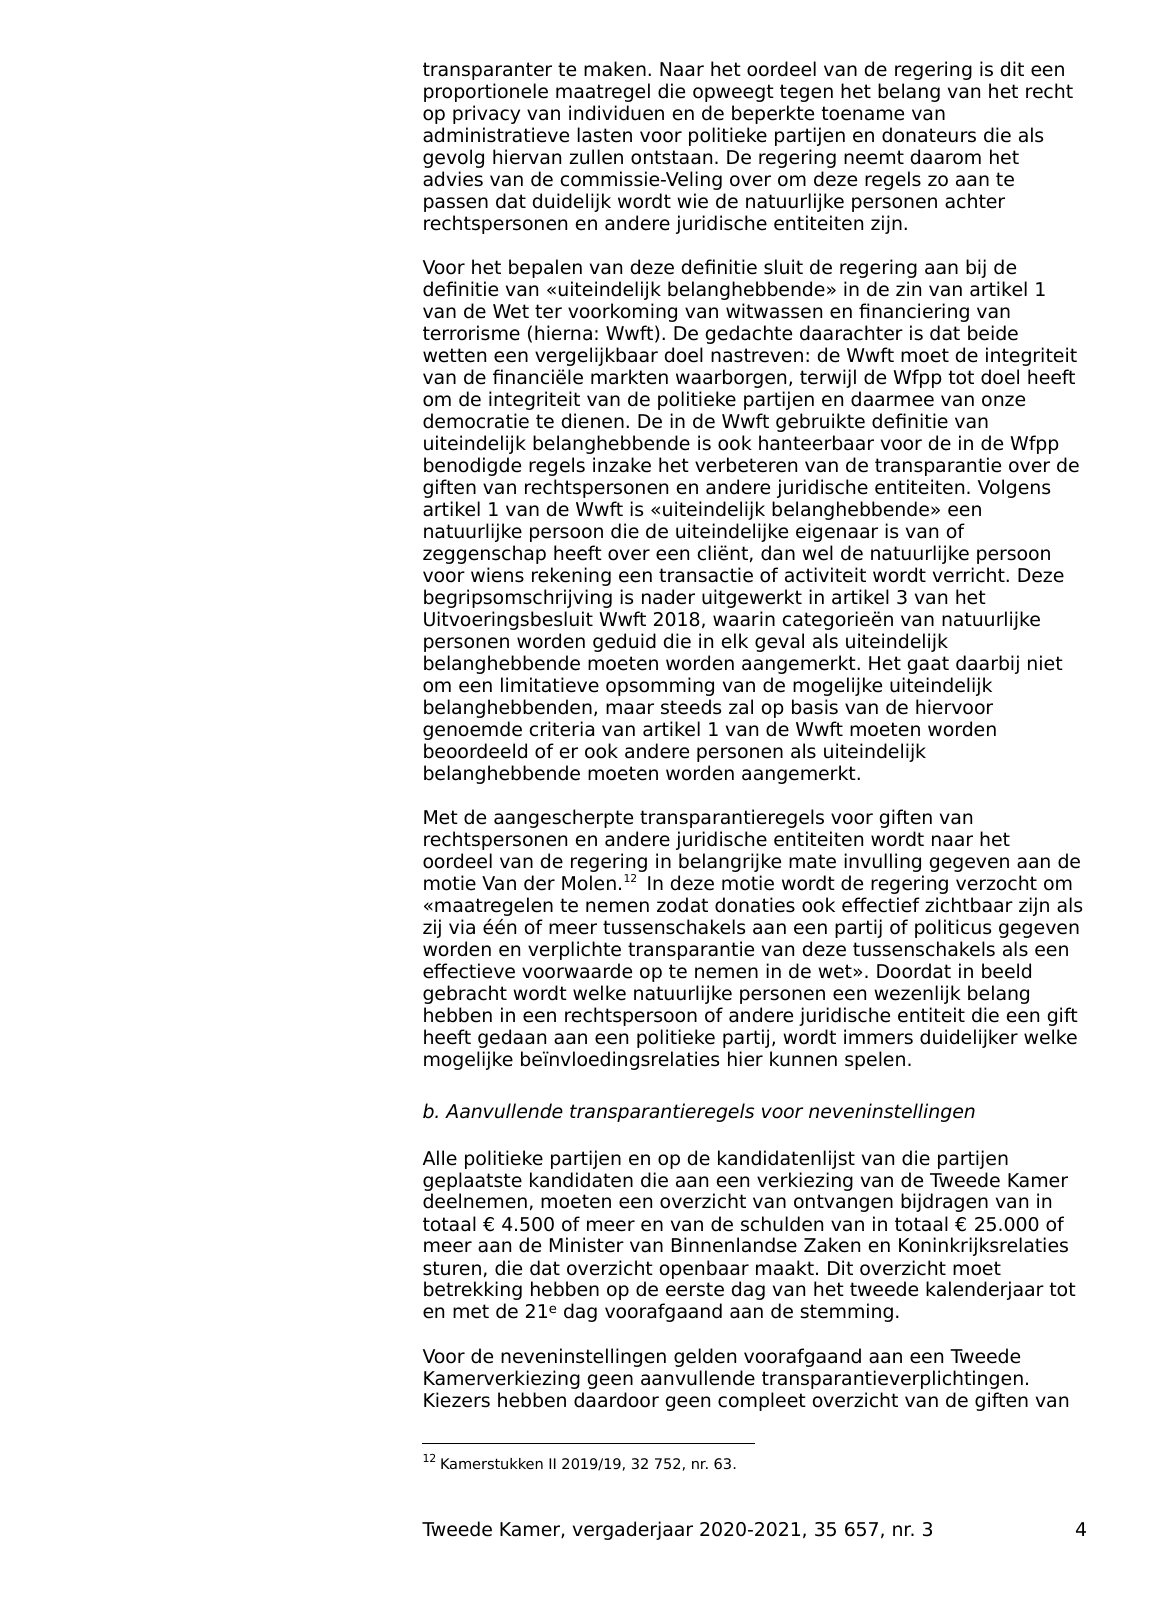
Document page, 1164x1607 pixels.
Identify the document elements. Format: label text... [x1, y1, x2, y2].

subtitle b. Aanvullende transparantieregels voor neveninstellingen [422, 1101, 1087, 1122]
text transparanter te maken. Naar het oordeel van de regering is dit een proportionele maatregel die opweegt tegen het belang van het recht op privacy van individuen en de beperkte toename van administratieve lasten voor politieke partijen en donateurs die als gevolg hiervan zullen ontstaan. De regering neemt daarom het advies van de commissie-Veling over om deze regels zo aan te passen dat duidelijk wordt wie de natuurlijke personen achter rechtspersonen en andere juridische entiteiten zijn. [422, 59, 1087, 235]
text Kamerstukken II 2019/19, 32 752, nr. 63. [422, 1452, 1087, 1474]
text Voor het bepalen van deze definitie sluit de regering aan bij de definitie van «uiteindelijk belanghebbende» in de zin van artikel 1 van de Wet ter voorkoming van witwassen en financiering van terrorisme (hierna: Wwft). De gedachte daarachter is dat beide wetten een vergelijkbaar doel nastreven: de Wwft moet de integriteit van de financiële markten waarborgen, terwijl de Wfpp tot doel heeft om de integriteit van de politieke partijen en daarmee van onze democratie te dienen. De in de Wwft gebruikte definitie van uiteindelijk belanghebbende is ook hanteerbaar voor de in de Wfpp benodigde regels inzake het verbeteren van de transparantie over de giften van rechtspersonen en andere juridische entiteiten. Volgens artikel 1 van de Wwft is «uiteindelijk belanghebbende» een natuurlijke persoon die de uiteindelijke eigenaar is van of zeggenschap heeft over een cliënt, dan wel de natuurlijke persoon voor wiens rekening een transactie of activiteit wordt verricht. Deze begripsomschrijving is nader uitgewerkt in artikel 3 van het Uitvoeringsbesluit Wwft 2018, waarin categorieën van natuurlijke personen worden geduid die in elk geval als uiteindelijk belanghebbende moeten worden aangemerkt. Het gaat daarbij niet om een limitatieve opsomming van de mogelijke uiteindelijk belanghebbenden, maar steeds zal op basis van de hiervoor genoemde criteria van artikel 1 van de Wwft moeten worden beoordeeld of er ook andere personen als uiteindelijk belanghebbende moeten worden aangemerkt. [422, 257, 1087, 784]
text Alle politieke partijen en op de kandidatenlijst van die partijen geplaatste kandidaten die aan een verkiezing van de Tweede Kamer deelnemen, moeten een overzicht van ontvangen bijdragen van in totaal € 4.500 of meer en van de schulden van in totaal € 25.000 of meer aan de Minister van Binnenlandse Zaken en Koninkrijksrelaties sturen, die dat overzicht openbaar maakt. Dit overzicht moet betrekking hebben op de eerste dag van het tweede kalenderjaar tot en met de 21e dag voorafgaand aan de stemming. [422, 1147, 1087, 1323]
text Met de aangescherpte transparantieregels voor giften van rechtspersonen en andere juridische entiteiten wordt naar het oordeel van de regering in belangrijke mate invulling gegeven aan de motie Van der Molen. In deze motie wordt de regering verzocht om «maatregelen te nemen zodat donaties ook effectief zichtbaar zijn als zij via één of meer tussenschakels aan een partij of politicus gegeven worden en verplichte transparantie van deze tussenschakels als een effectieve voorwaarde op te nemen in de wet». Doordat in beeld gebracht wordt welke natuurlijke personen een wezenlijk belang hebben in een rechtspersoon of andere juridische entiteit die een gift heeft gedaan aan een politieke partij, wordt immers duidelijker welke mogelijke beïnvloedingsrelaties hier kunnen spelen. [422, 807, 1087, 1071]
text Voor de neveninstellingen gelden voorafgaand aan een Tweede Kamerverkiezing geen aanvullende transparantieverplichtingen. Kiezers hebben daardoor geen compleet overzicht van de giften van [422, 1346, 1087, 1411]
